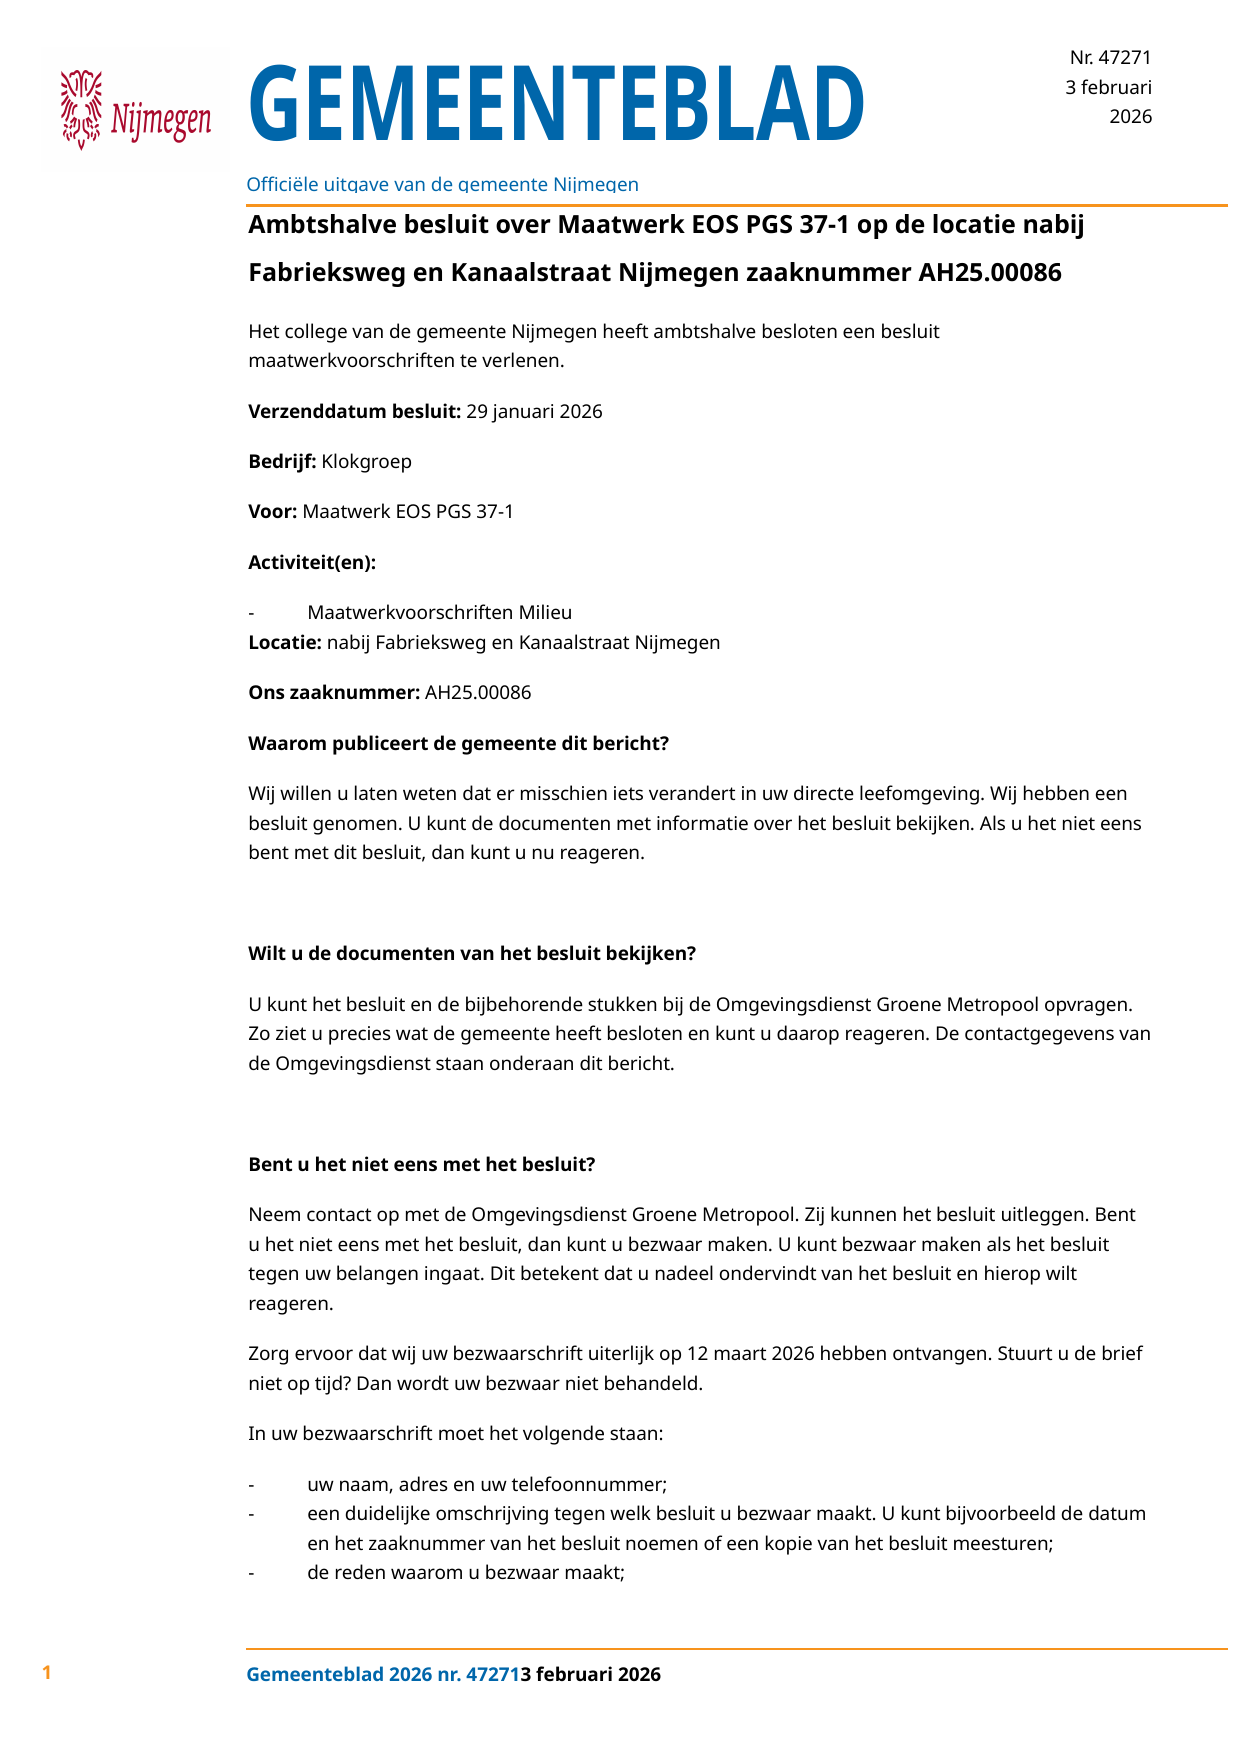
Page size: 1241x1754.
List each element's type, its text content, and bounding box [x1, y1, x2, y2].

text Zorg ervoor dat wij uw bezwaarschrift uiterlijk op 12 maart 2026 hebben ontvangen. Stuurt u de brief niet op tijd? Dan wordt uw bezwaar niet behandeld. [248, 1340, 1152, 1396]
text Bedrijf: Klokgroep [248, 448, 1152, 474]
text U kunt het besluit en de bijbehorende stukken bij de Omgevingsdienst Groene Metropool opvragen. Zo ziet u precies wat de gemeente heeft besloten en kunt u daarop reageren. De contactgegevens van de Omgevingsdienst staan onderaan dit bericht. [248, 991, 1152, 1076]
text Neem contact op met de Omgevingsdienst Groene Metropool. Zij kunnen het besluit uitleggen. Bent u het niet eens met het besluit, dan kunt u bezwaar maken. U kunt bezwaar maken als het besluit tegen uw belangen ingaat. Dit betekent dat u nadeel ondervindt van het besluit en hierop wilt reageren. [248, 1201, 1152, 1316]
list uw naam, adres en uw telefoonnummer; [248, 1471, 1152, 1497]
text Het college van de gemeente Nijmegen heeft ambtshalve besloten een besluit maatwerkvoorschriften te verlenen. [248, 318, 1152, 373]
text Waarom publiceert de gemeente dit bericht? [248, 730, 1152, 756]
list de reden waarom u bezwaar maakt; [248, 1559, 1152, 1585]
text In uw bezwaarschrift moet het volgende staan: [248, 1420, 1152, 1446]
picture [41, 47, 231, 172]
text Locatie: nabij Fabrieksweg en Kanaalstraat Nijmegen [248, 629, 1152, 655]
text Voor: Maatwerk EOS PGS 37-1 [248, 499, 1152, 524]
text Wilt u de documenten van het besluit bekijken? [248, 940, 1152, 966]
list Maatwerkvoorschriften Milieu [248, 599, 1152, 625]
text Ambtshalve besluit over Maatwerk EOS PGS 37-1 op de locatie nabij Fabrieksweg en Kanaalstraat Nijmegen zaaknummer AH25.00086 [248, 207, 1152, 288]
text Ons zaaknummer: AH25.00086 [248, 679, 1152, 705]
text Activiteit(en): [248, 549, 1152, 575]
text Verzenddatum besluit: 29 januari 2026 [248, 398, 1152, 424]
text Wij willen u laten weten dat er misschien iets verandert in uw directe leefomgeving. Wij hebben een besluit genomen. U kunt de documenten met informatie over het besluit bekijken. Als u het niet eens bent met dit besluit, dan kunt u nu reageren. [248, 780, 1152, 865]
text Bent u het niet eens met het besluit? [248, 1151, 1152, 1177]
list een duidelijke omschrijving tegen welk besluit u bezwaar maakt. U kunt bijvoorbeeld de datum en het zaaknummer van het besluit noemen of een kopie van het besluit meesturen; [248, 1500, 1152, 1556]
